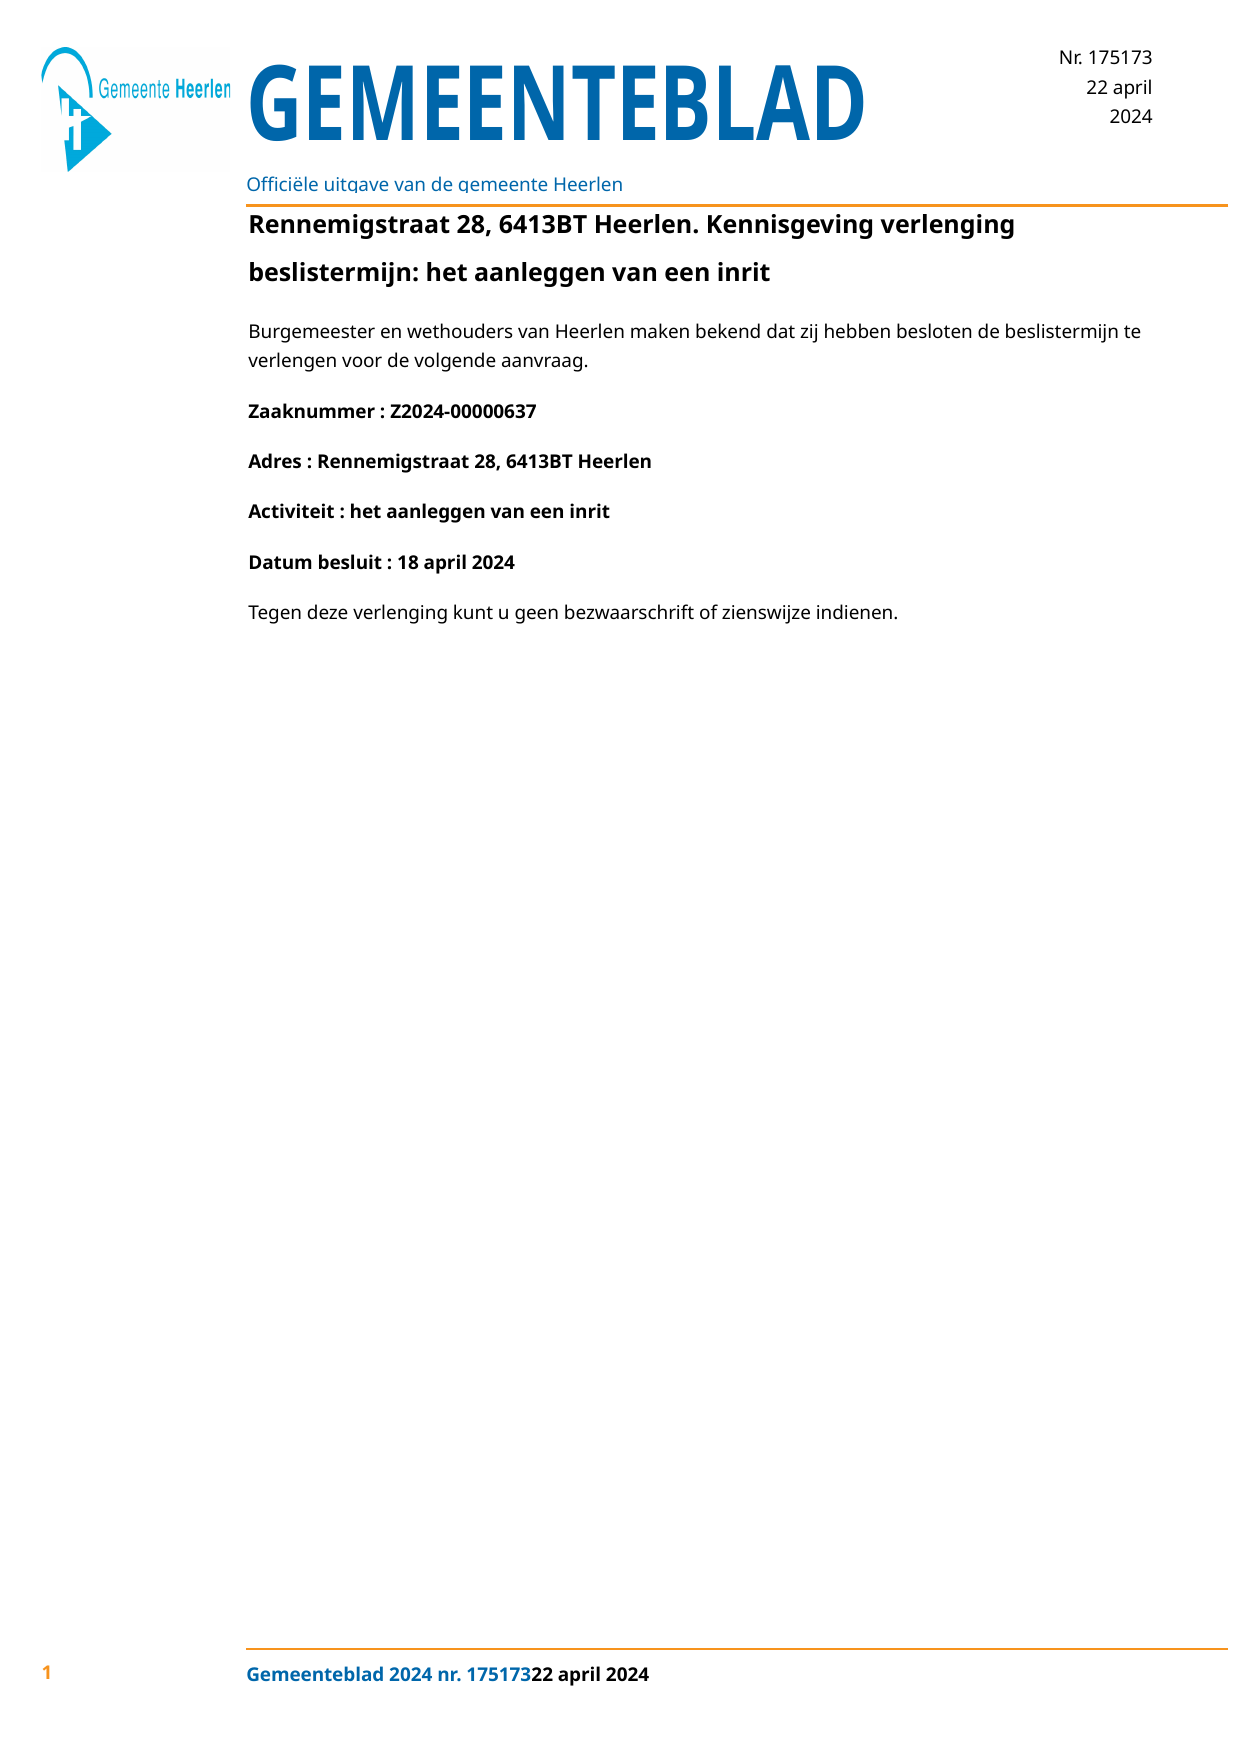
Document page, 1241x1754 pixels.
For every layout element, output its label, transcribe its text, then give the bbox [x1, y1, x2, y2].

text Activiteit : het aanleggen van een inrit [248, 499, 1152, 524]
text Zaaknummer : Z2024-00000637 [248, 398, 1152, 424]
text Adres : Rennemigstraat 28, 6413BT Heerlen [248, 448, 1152, 474]
text Datum besluit : 18 april 2024 [248, 549, 1152, 575]
text Rennemigstraat 28, 6413BT Heerlen. Kennisgeving verlenging beslistermijn: het aanleggen van een inrit [248, 207, 1152, 288]
text Tegen deze verlenging kunt u geen bezwaarschrift of zienswijze indienen. [248, 599, 1152, 625]
picture [41, 47, 231, 172]
picture [41, 47, 59, 70]
text Burgemeester en wethouders van Heerlen maken bekend dat zij hebben besloten de beslistermijn te verlengen voor de volgende aanvraag. [248, 318, 1152, 373]
